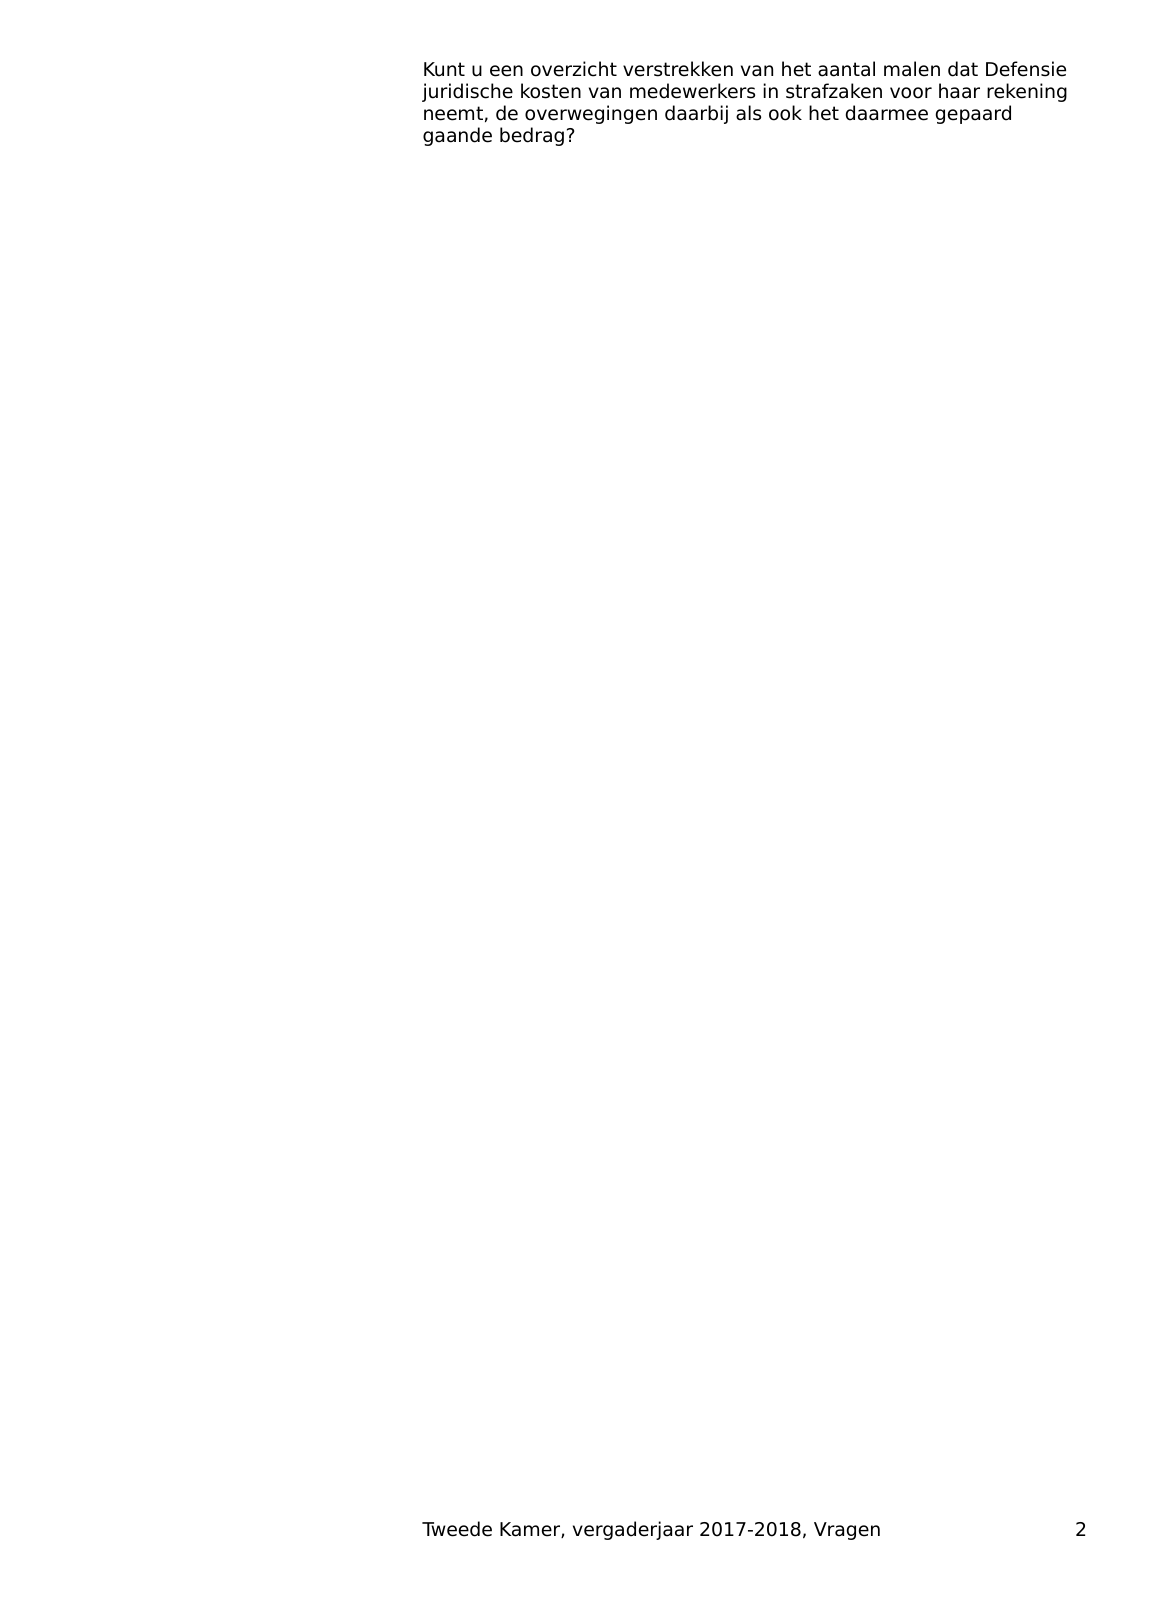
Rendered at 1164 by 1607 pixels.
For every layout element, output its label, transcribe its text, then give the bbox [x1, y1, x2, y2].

text Kunt u een overzicht verstrekken van het aantal malen dat Defensie juridische kosten van medewerkers in strafzaken voor haar rekening neemt, de overwegingen daarbij als ook het daarmee gepaard gaande bedrag? [422, 59, 1087, 147]
